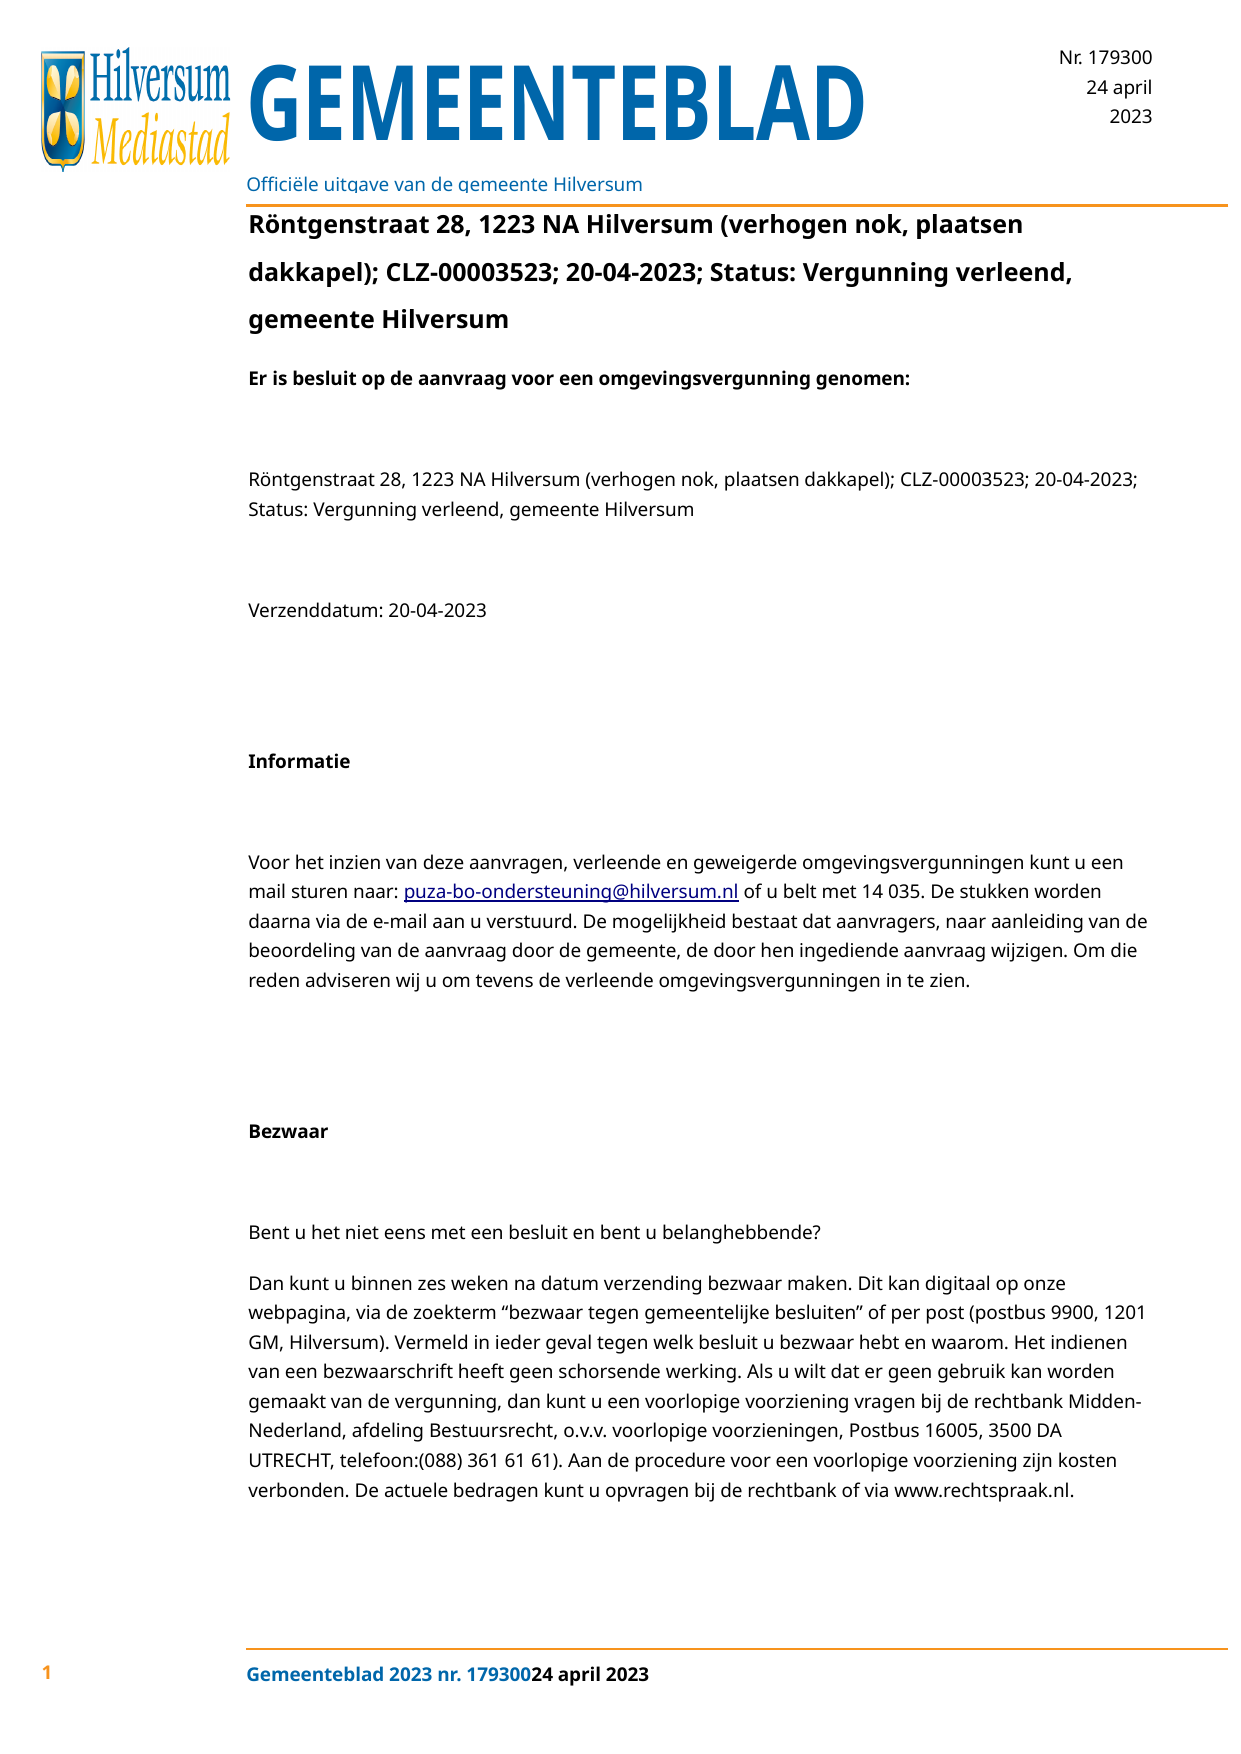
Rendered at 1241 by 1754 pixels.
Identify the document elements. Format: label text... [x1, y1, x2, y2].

text Bezwaar [248, 1118, 1152, 1144]
text Voor het inzien van deze aanvragen, verleende en geweigerde omgevingsvergunningen kunt u een mail sturen naar: puza-bo-ondersteuning@hilversum.nl of u belt met 14 035. De stukken worden daarna via de e-mail aan u verstuurd. De mogelijkheid bestaat dat aanvragers, naar aanleiding van de beoordeling van de aanvraag door de gemeente, de door hen ingediende aanvraag wijzigen. Om die reden adviseren wij u om tevens de verleende omgevingsvergunningen in te zien. [248, 849, 1152, 993]
picture [41, 47, 231, 172]
text Informatie [248, 748, 1152, 774]
text Verzenddatum: 20-04-2023 [248, 597, 1152, 622]
text Röntgenstraat 28, 1223 NA Hilversum (verhogen nok, plaatsen dakkapel); CLZ-00003523; 20-04-2023; Status: Vergunning verleend, gemeente Hilversum [248, 466, 1152, 522]
text Bent u het niet eens met een besluit en bent u belanghebbende? [248, 1219, 1152, 1245]
text Dan kunt u binnen zes weken na datum verzending bezwaar maken. Dit kan digitaal op onze webpagina, via de zoekterm “bezwaar tegen gemeentelijke besluiten” of per post (postbus 9900, 1201 GM, Hilversum). Vermeld in ieder geval tegen welk besluit u bezwaar hebt en waarom. Het indienen van een bezwaarschrift heeft geen schorsende werking. Als u wilt dat er geen gebruik kan worden gemaakt van de vergunning, dan kunt u een voorlopige voorziening vragen bij de rechtbank Midden-Nederland, afdeling Bestuursrecht, o.v.v. voorlopige voorzieningen, Postbus 16005, 3500 DA UTRECHT, telefoon:(088) 361 61 61). Aan de procedure voor een voorlopige voorziening zijn kosten verbonden. De actuele bedragen kunt u opvragen bij de rechtbank of via www.rechtspraak.nl. [248, 1270, 1152, 1502]
text Röntgenstraat 28, 1223 NA Hilversum (verhogen nok, plaatsen dakkapel); CLZ-00003523; 20-04-2023; Status: Vergunning verleend, gemeente Hilversum [248, 207, 1152, 336]
text Er is besluit op de aanvraag voor een omgevingsvergunning genomen: [248, 366, 1152, 391]
